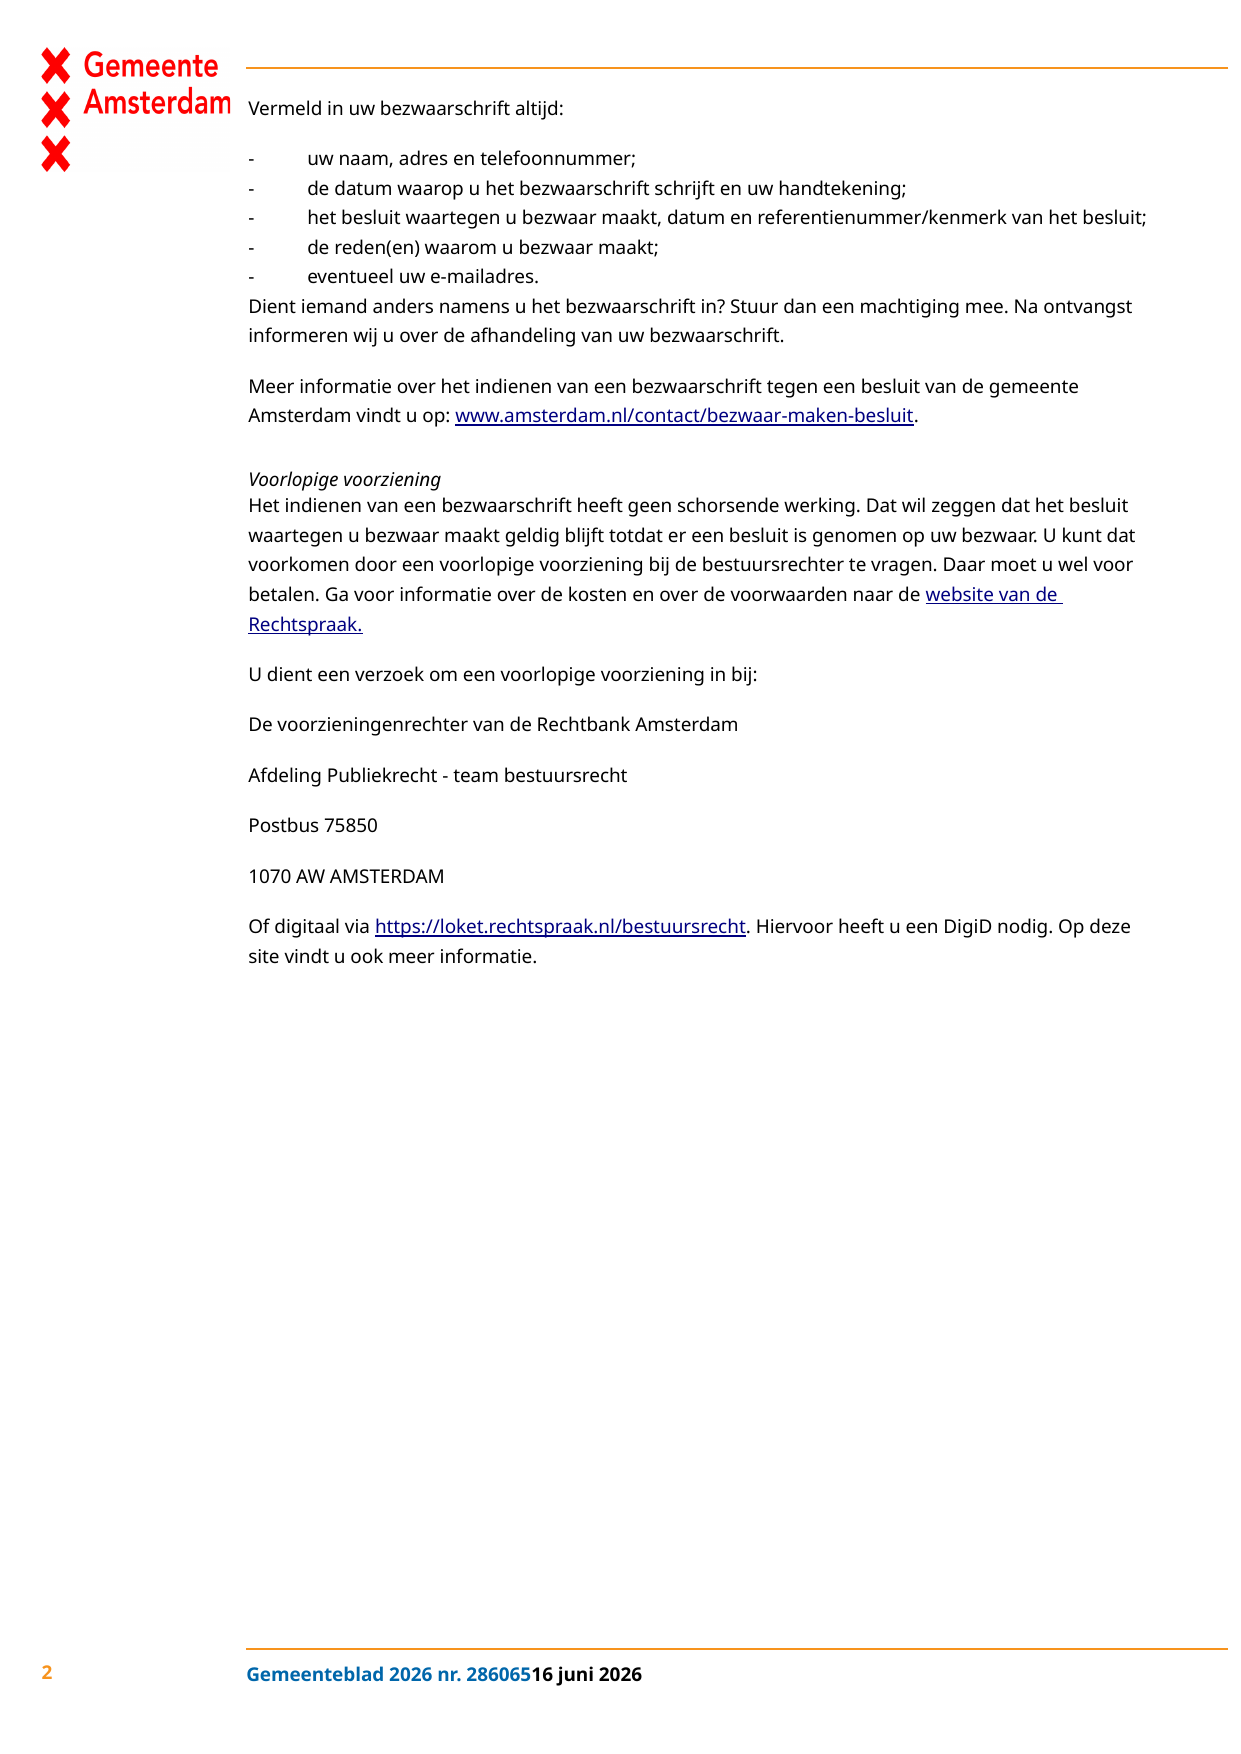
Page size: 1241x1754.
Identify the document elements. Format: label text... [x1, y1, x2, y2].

list uw naam, adres en telefoonnummer; [248, 145, 1152, 171]
text Meer informatie over het indienen van een bezwaarschrift tegen een besluit van de gemeente Amsterdam vindt u op: www.amsterdam.nl/contact/bezwaar-maken-besluit. [248, 373, 1152, 428]
text Afdeling Publiekrecht - team bestuursrecht [248, 762, 1152, 788]
text 1070 AW AMSTERDAM [248, 863, 1152, 888]
picture [41, 47, 231, 172]
list de reden(en) waarom u bezwaar maakt; [248, 234, 1152, 260]
list eventueel uw e-mailadres. [248, 263, 1152, 289]
text Of digitaal via https://loket.rechtspraak.nl/bestuursrecht. Hiervoor heeft u een DigiD nodig. Op deze site vindt u ook meer informatie. [248, 913, 1152, 968]
list de datum waarop u het bezwaarschrift schrijft en uw handtekening; [248, 175, 1152, 201]
text Voorlopige voorziening [248, 467, 1152, 492]
text Vermeld in uw bezwaarschrift altijd: [248, 95, 1152, 121]
text Dient iemand anders namens u het bezwaarschrift in? Stuur dan een machtiging mee. Na ontvangst informeren wij u over de afhandeling van uw bezwaarschrift. [248, 293, 1152, 348]
text U dient een verzoek om een voorlopige voorziening in bij: [248, 661, 1152, 687]
text Het indienen van een bezwaarschrift heeft geen schorsende werking. Dat wil zeggen dat het besluit waartegen u bezwaar maakt geldig blijft totdat er een besluit is genomen op uw bezwaar. U kunt dat voorkomen door een voorlopige voorziening bij de bestuursrechter te vragen. Daar moet u wel voor betalen. Ga voor informatie over de kosten en over de voorwaarden naar de website van de Rechtspraak. [248, 492, 1152, 636]
text Postbus 75850 [248, 812, 1152, 838]
text De voorzieningenrechter van de Rechtbank Amsterdam [248, 712, 1152, 737]
list het besluit waartegen u bezwaar maakt, datum en referentienummer/kenmerk van het besluit; [248, 204, 1152, 230]
